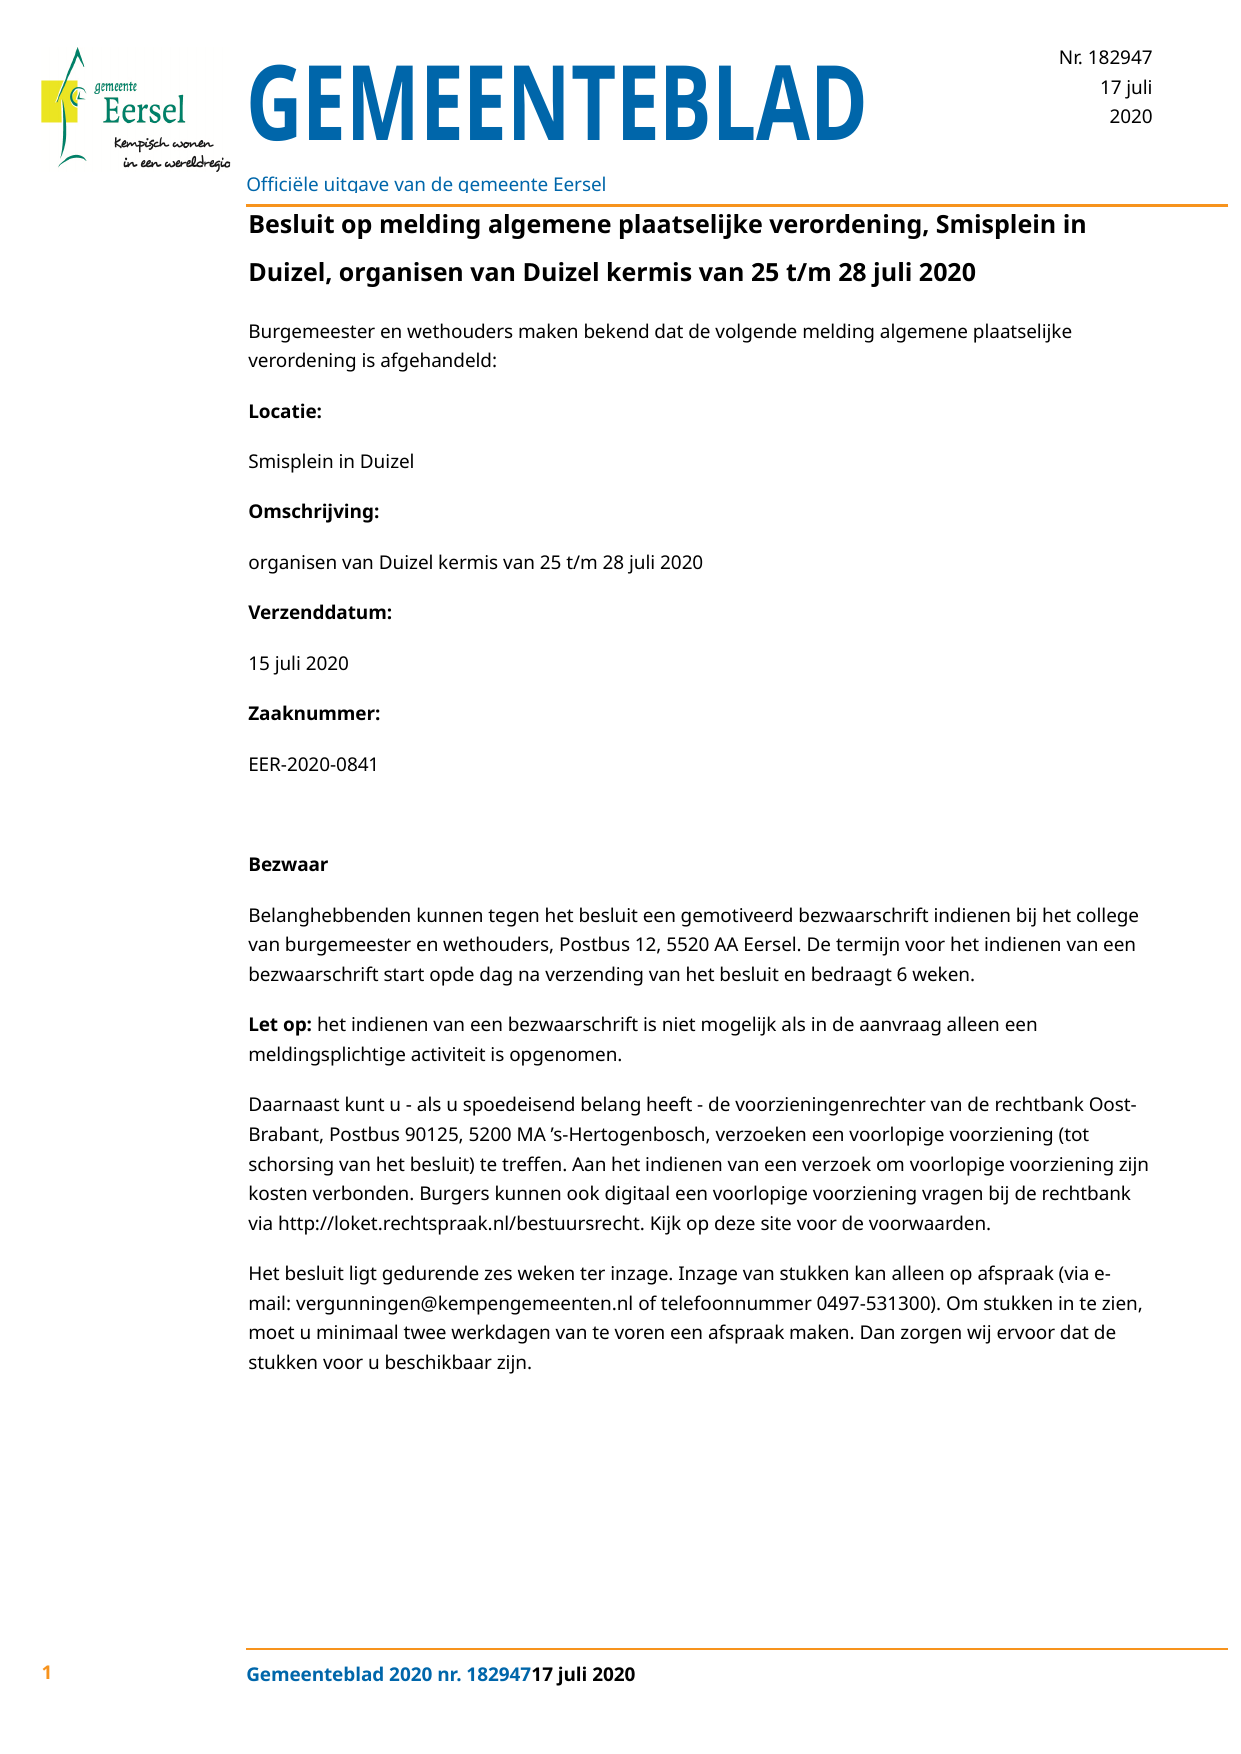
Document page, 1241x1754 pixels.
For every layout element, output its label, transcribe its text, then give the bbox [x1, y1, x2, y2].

text Burgemeester en wethouders maken bekend dat de volgende melding algemene plaatselijke verordening is afgehandeld: [248, 318, 1152, 373]
text Het besluit ligt gedurende zes weken ter inzage. Inzage van stukken kan alleen op afspraak (via e-mail: vergunningen@kempengemeenten.nl of telefoonnummer 0497-531300). Om stukken in te zien, moet u minimaal twee werkdagen van te voren een afspraak maken. Dan zorgen wij ervoor dat de stukken voor u beschikbaar zijn. [248, 1260, 1152, 1375]
text EER-2020-0841 [248, 751, 1152, 777]
text Smisplein in Duizel [248, 448, 1152, 474]
text Omschrijving: [248, 499, 1152, 524]
text Bezwaar [248, 852, 1152, 877]
text Verzenddatum: [248, 599, 1152, 625]
text Belanghebbenden kunnen tegen het besluit een gemotiveerd bezwaarschrift indienen bij het college van burgemeester en wethouders, Postbus 12, 5520 AA Eersel. De termijn voor het indienen van een bezwaarschrift start opde dag na verzending van het besluit en bedraagt 6 weken. [248, 902, 1152, 987]
text Daarnaast kunt u - als u spoedeisend belang heeft - de voorzieningenrechter van de rechtbank Oost-Brabant, Postbus 90125, 5200 MA ’s-Hertogenbosch, verzoeken een voorlopige voorziening (tot schorsing van het besluit) te treffen. Aan het indienen van een verzoek om voorlopige voorziening zijn kosten verbonden. Burgers kunnen ook digitaal een voorlopige voorziening vragen bij de rechtbank via http://loket.rechtspraak.nl/bestuursrecht. Kijk op deze site voor de voorwaarden. [248, 1092, 1152, 1236]
picture [41, 47, 231, 172]
text Zaaknummer: [248, 700, 1152, 726]
text organisen van Duizel kermis van 25 t/m 28 juli 2020 [248, 549, 1152, 575]
text Let op: het indienen van een bezwaarschrift is niet mogelijk als in de aanvraag alleen een meldingsplichtige activiteit is opgenomen. [248, 1012, 1152, 1067]
text Locatie: [248, 398, 1152, 424]
text Besluit op melding algemene plaatselijke verordening, Smisplein in Duizel, organisen van Duizel kermis van 25 t/m 28 juli 2020 [248, 207, 1152, 288]
text 15 juli 2020 [248, 650, 1152, 676]
